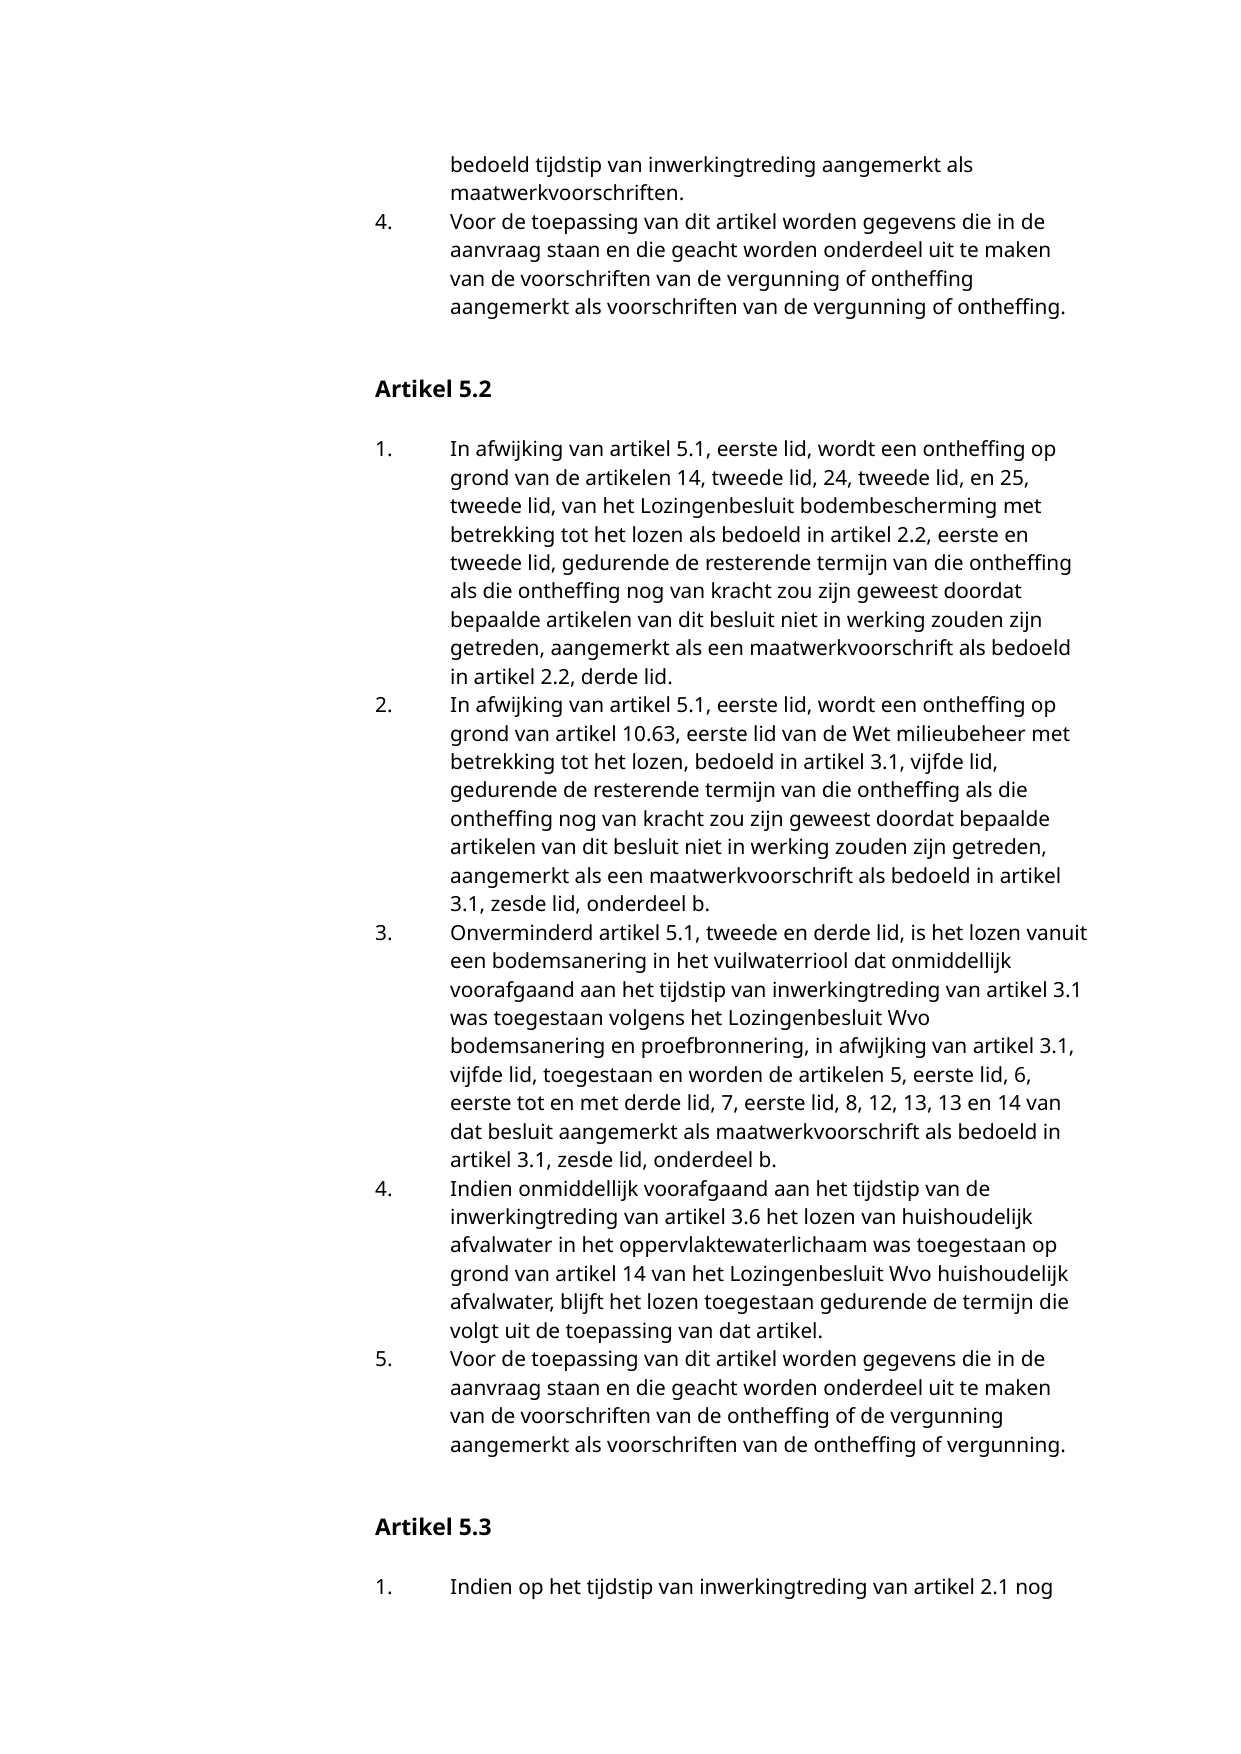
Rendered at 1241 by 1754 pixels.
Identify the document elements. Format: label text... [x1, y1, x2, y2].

list Indien onmiddellijk voorafgaand aan het tijdstip van de inwerkingtreding van artikel 3.6 het lozen van huishoudelijk afvalwater in het oppervlaktewaterlichaam was toegestaan op grond van artikel 14 van het Lozingenbesluit Wvo huishoudelijk afvalwater, blijft het lozen toegestaan gedurende de termijn die volgt uit de toepassing van dat artikel. [375, 1174, 1090, 1344]
list In afwijking van artikel 5.1, eerste lid, wordt een ontheffing op grond van artikel 10.63, eerste lid van de Wet milieubeheer met betrekking tot het lozen, bedoeld in artikel 3.1, vijfde lid, gedurende de resterende termijn van die ontheffing als die ontheffing nog van kracht zou zijn geweest doordat bepaalde artikelen van dit besluit niet in werking zouden zijn getreden, aangemerkt als een maatwerkvoorschrift als bedoeld in artikel 3.1, zesde lid, onderdeel b. [375, 690, 1090, 918]
subtitle Artikel 5.2 [375, 373, 1090, 404]
list Indien op het tijdstip van inwerkingtreding van artikel 2.1 nog [375, 1572, 1090, 1600]
subtitle Artikel 5.3 [375, 1511, 1090, 1542]
list bedoeld tijdstip van inwerkingtreding aangemerkt als maatwerkvoorschriften. [375, 150, 1090, 207]
list Onverminderd artikel 5.1, tweede en derde lid, is het lozen vanuit een bodemsanering in het vuilwaterriool dat onmiddellijk voorafgaand aan het tijdstip van inwerkingtreding van artikel 3.1 was toegestaan volgens het Lozingenbesluit Wvo bodemsanering en proefbronnering, in afwijking van artikel 3.1, vijfde lid, toegestaan en worden de artikelen 5, eerste lid, 6, eerste tot en met derde lid, 7, eerste lid, 8, 12, 13, 13 en 14 van dat besluit aangemerkt als maatwerkvoorschrift als bedoeld in artikel 3.1, zesde lid, onderdeel b. [375, 918, 1090, 1174]
list In afwijking van artikel 5.1, eerste lid, wordt een ontheffing op grond van de artikelen 14, tweede lid, 24, tweede lid, en 25, tweede lid, van het Lozingenbesluit bodembescherming met betrekking tot het lozen als bedoeld in artikel 2.2, eerste en tweede lid, gedurende de resterende termijn van die ontheffing als die ontheffing nog van kracht zou zijn geweest doordat bepaalde artikelen van dit besluit niet in werking zouden zijn getreden, aangemerkt als een maatwerkvoorschrift als bedoeld in artikel 2.2, derde lid. [375, 434, 1090, 690]
list Voor de toepassing van dit artikel worden gegevens die in de aanvraag staan en die geacht worden onderdeel uit te maken van de voorschriften van de ontheffing of de vergunning aangemerkt als voorschriften van de ontheffing of vergunning. [375, 1344, 1090, 1458]
list Voor de toepassing van dit artikel worden gegevens die in de aanvraag staan en die geacht worden onderdeel uit te maken van de voorschriften van de vergunning of ontheffing aangemerkt als voorschriften van de vergunning of ontheffing. [375, 207, 1090, 321]
